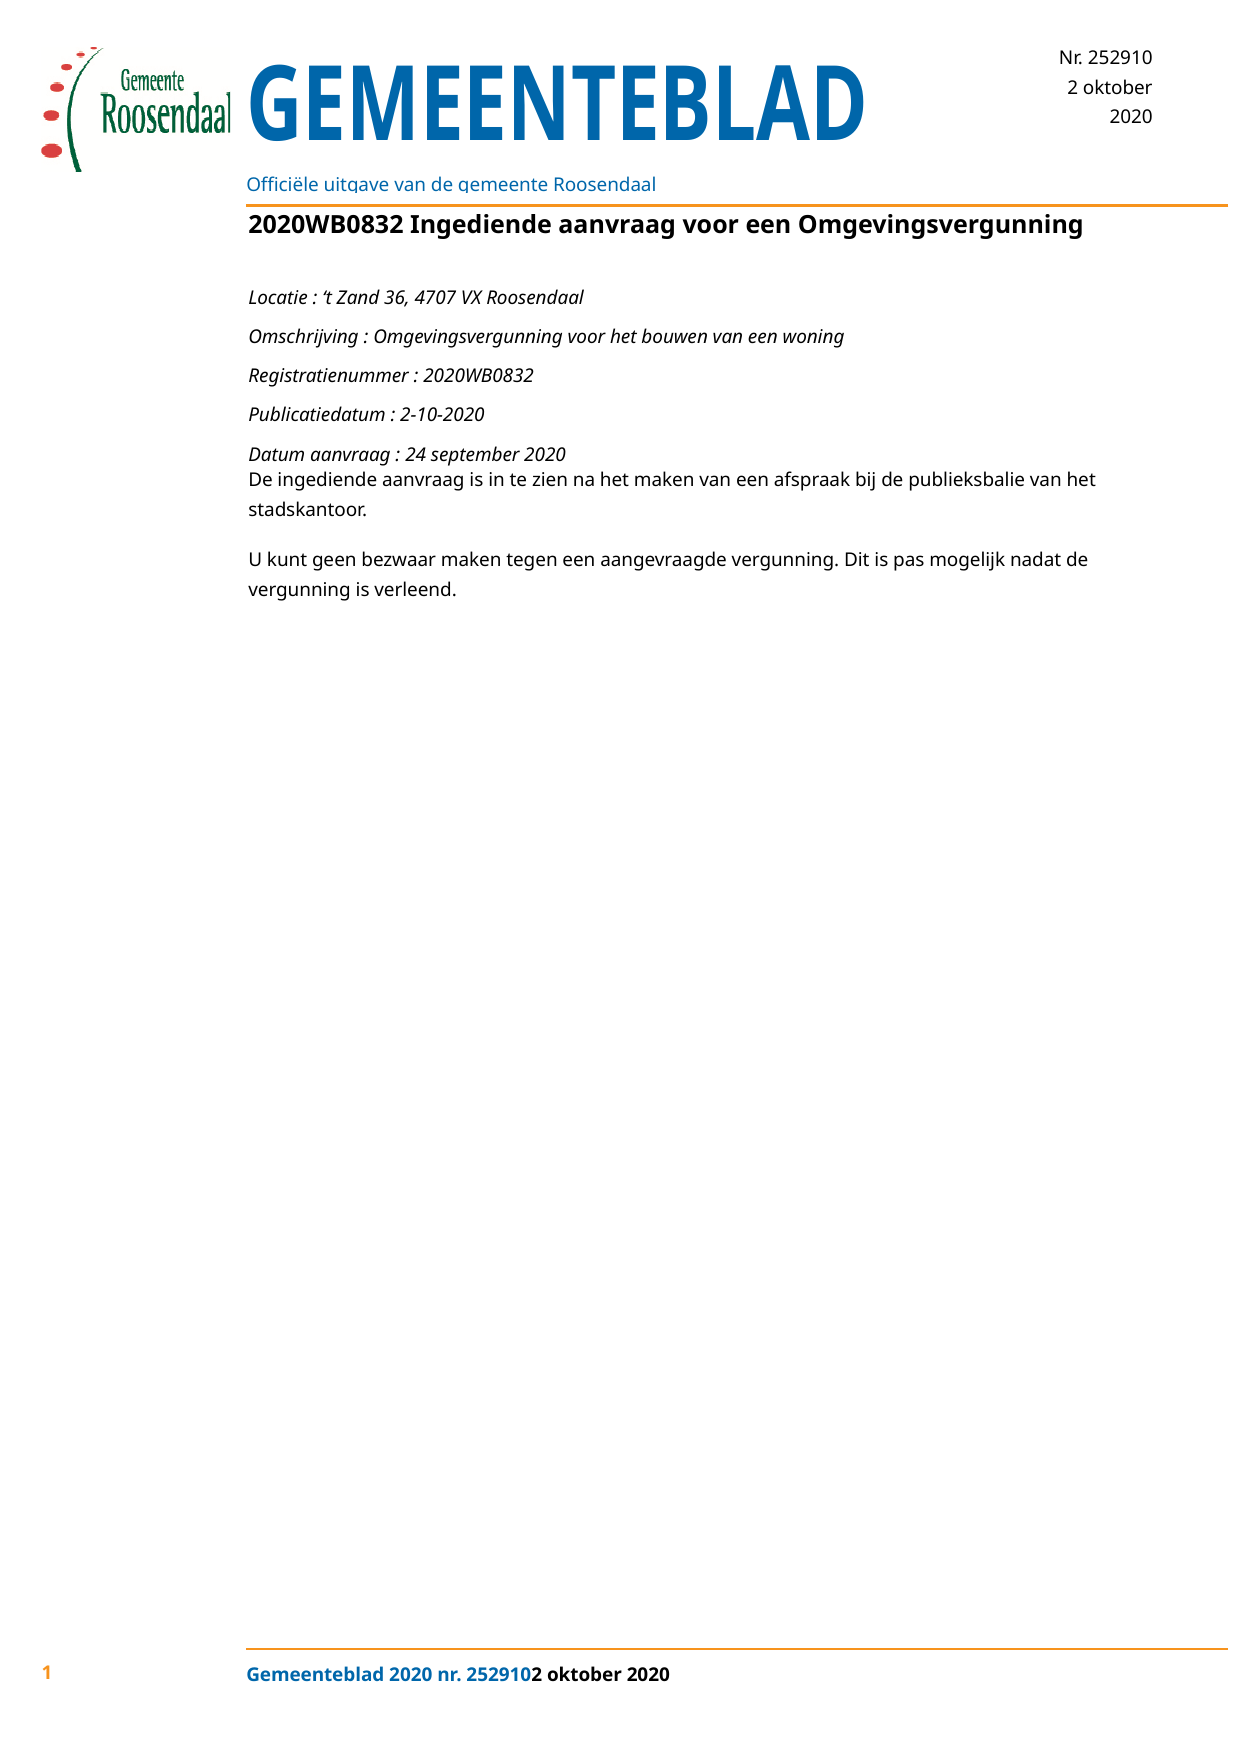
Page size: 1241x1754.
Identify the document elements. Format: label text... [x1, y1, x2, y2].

text Omschrijving : Omgevingsvergunning voor het bouwen van een woning [248, 323, 1152, 349]
text Datum aanvraag : 24 september 2020 [248, 441, 1152, 467]
text De ingediende aanvraag is in te zien na het maken van een afspraak bij de publieksbalie van het stadskantoor. [248, 467, 1152, 522]
text Locatie : ‘t Zand 36, 4707 VX Roosendaal [248, 284, 1152, 309]
text Publicatiedatum : 2-10-2020 [248, 402, 1152, 427]
text 2020WB0832 Ingediende aanvraag voor een Omgevingsvergunning [248, 207, 1152, 241]
text U kunt geen bezwaar maken tegen een aangevraagde vergunning. Dit is pas mogelijk nadat de vergunning is verleend. [248, 547, 1152, 602]
text Registratienummer : 2020WB0832 [248, 362, 1152, 388]
picture [41, 47, 231, 172]
